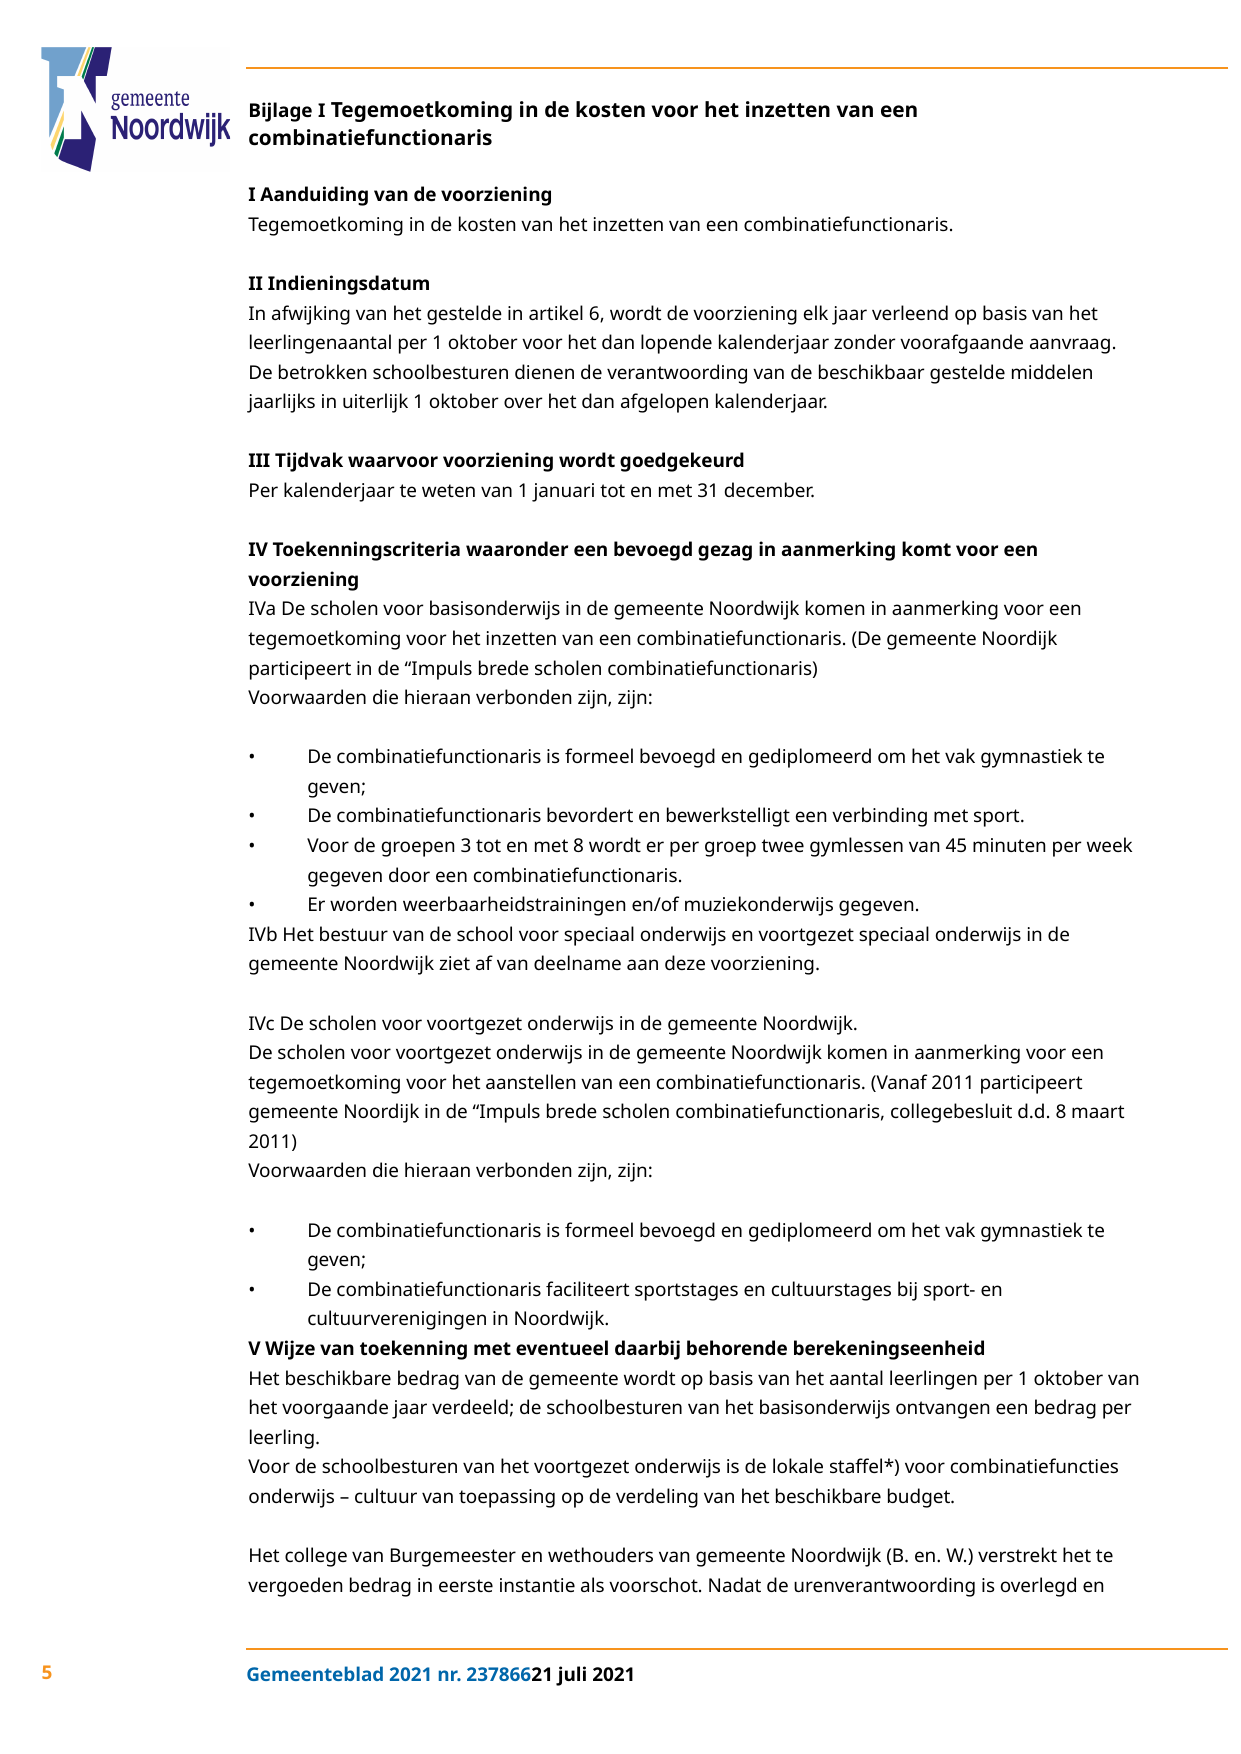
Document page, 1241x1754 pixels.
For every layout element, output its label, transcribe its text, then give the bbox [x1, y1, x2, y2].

list Voor de groepen 3 tot en met 8 wordt er per groep twee gymlessen van 45 minuten per week gegeven door een combinatiefunctionaris. [248, 832, 1152, 887]
text Voorwaarden die hieraan verbonden zijn, zijn: [248, 684, 1152, 710]
picture [41, 47, 231, 172]
text De betrokken schoolbesturen dienen de verantwoording van de beschikbaar gestelde middelen jaarlijks in uiterlijk 1 oktober over het dan afgelopen kalenderjaar. [248, 359, 1152, 414]
text IVc De scholen voor voortgezet onderwijs in de gemeente Noordwijk. [248, 1010, 1152, 1035]
text Het college van Burgemeester en wethouders van gemeente Noordwijk (B. en. W.) verstrekt het te vergoeden bedrag in eerste instantie als voorschot. Nadat de urenverantwoording is overlegd en [248, 1542, 1152, 1597]
text III Tijdvak waarvoor voorziening wordt goedgekeurd [248, 448, 1152, 473]
text In afwijking van het gestelde in artikel 6, wordt de voorziening elk jaar verleend op basis van het leerlingenaantal per 1 oktober voor het dan lopende kalenderjaar zonder voorafgaande aanvraag. [248, 300, 1152, 355]
list De combinatiefunctionaris bevordert en bewerkstelligt een verbinding met sport. [248, 803, 1152, 828]
text De scholen voor voortgezet onderwijs in de gemeente Noordwijk komen in aanmerking voor een tegemoetkoming voor het aanstellen van een combinatiefunctionaris. (Vanaf 2011 participeert gemeente Noordijk in de “Impuls brede scholen combinatiefunctionaris, collegebesluit d.d. 8 maart 2011) [248, 1039, 1152, 1154]
text Voorwaarden die hieraan verbonden zijn, zijn: [248, 1158, 1152, 1183]
list De combinatiefunctionaris is formeel bevoegd en gediplomeerd om het vak gymnastiek te geven; [248, 743, 1152, 799]
list De combinatiefunctionaris faciliteert sportstages en cultuurstages bij sport- en cultuurverenigingen in Noordwijk. [248, 1276, 1152, 1331]
text II Indieningsdatum [248, 270, 1152, 296]
list De combinatiefunctionaris is formeel bevoegd en gediplomeerd om het vak gymnastiek te geven; [248, 1217, 1152, 1272]
text Voor de schoolbesturen van het voortgezet onderwijs is de lokale staffel*) voor combinatiefuncties onderwijs – cultuur van toepassing op de verdeling van het beschikbare budget. [248, 1453, 1152, 1509]
text Het beschikbare bedrag van de gemeente wordt op basis van het aantal leerlingen per 1 oktober van het voorgaande jaar verdeeld; de schoolbesturen van het basisonderwijs ontvangen een bedrag per leerling. [248, 1365, 1152, 1449]
text Bijlage I Tegemoetkoming in de kosten voor het inzetten van een combinatiefunctionaris [248, 95, 1152, 152]
text V Wijze van toekenning met eventueel daarbij behorende berekeningseenheid [248, 1335, 1152, 1361]
text IVb Het bestuur van de school voor speciaal onderwijs en voortgezet speciaal onderwijs in de gemeente Noordwijk ziet af van deelname aan deze voorziening. [248, 921, 1152, 976]
list Er worden weerbaarheidstrainingen en/of muziekonderwijs gegeven. [248, 891, 1152, 917]
text IV Toekenningscriteria waaronder een bevoegd gezag in aanmerking komt voor een voorziening [248, 536, 1152, 592]
text IVa De scholen voor basisonderwijs in de gemeente Noordwijk komen in aanmerking voor een tegemoetkoming voor het inzetten van een combinatiefunctionaris. (De gemeente Noordijk participeert in de “Impuls brede scholen combinatiefunctionaris) [248, 596, 1152, 680]
text Per kalenderjaar te weten van 1 januari tot en met 31 december. [248, 477, 1152, 503]
text Tegemoetkoming in de kosten van het inzetten van een combinatiefunctionaris. [248, 211, 1152, 237]
text I Aanduiding van de voorziening [248, 181, 1152, 207]
